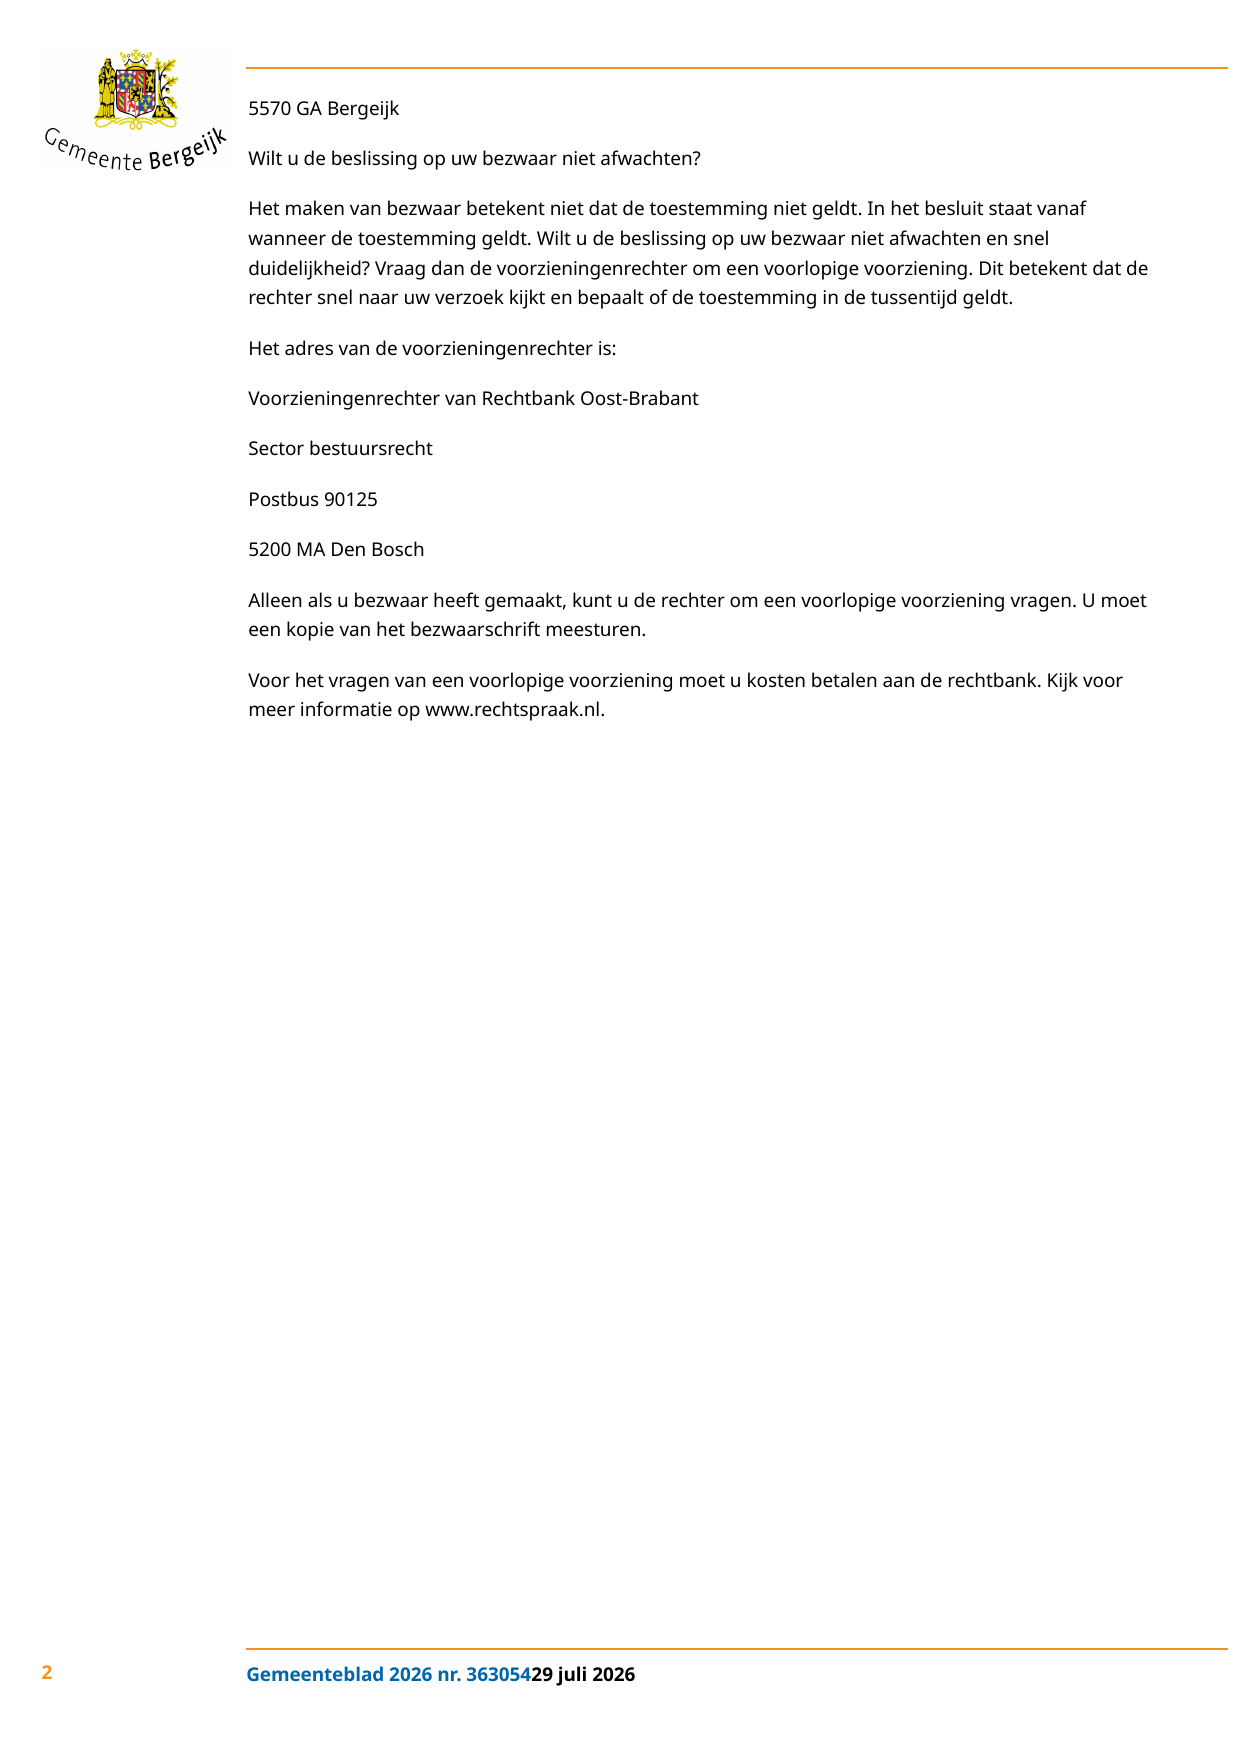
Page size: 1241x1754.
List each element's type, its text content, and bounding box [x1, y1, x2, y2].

text Wilt u de beslissing op uw bezwaar niet afwachten? [248, 145, 1152, 171]
text Voor het vragen van een voorlopige voorziening moet u kosten betalen aan de rechtbank. Kijk voor meer informatie op www.rechtspraak.nl. [248, 667, 1152, 722]
text 5570 GA Bergeijk [248, 95, 1152, 121]
text Sector bestuursrecht [248, 436, 1152, 461]
text 5200 MA Den Bosch [248, 536, 1152, 562]
text Voorzieningenrechter van Rechtbank Oost-Brabant [248, 385, 1152, 411]
text Het maken van bezwaar betekent niet dat de toestemming niet geldt. In het besluit staat vanaf wanneer de toestemming geldt. Wilt u de beslissing op uw bezwaar niet afwachten en snel duidelijkheid? Vraag dan de voorzieningenrechter om een voorlopige voorziening. Dit betekent dat de rechter snel naar uw verzoek kijkt en bepaalt of de toestemming in de tussentijd geldt. [248, 196, 1152, 310]
text Alleen als u bezwaar heeft gemaakt, kunt u de rechter om een voorlopige voorziening vragen. U moet een kopie van het bezwaarschrift meesturen. [248, 587, 1152, 642]
picture [41, 47, 231, 172]
text Het adres van de voorzieningenrechter is: [248, 335, 1152, 361]
text Postbus 90125 [248, 486, 1152, 512]
